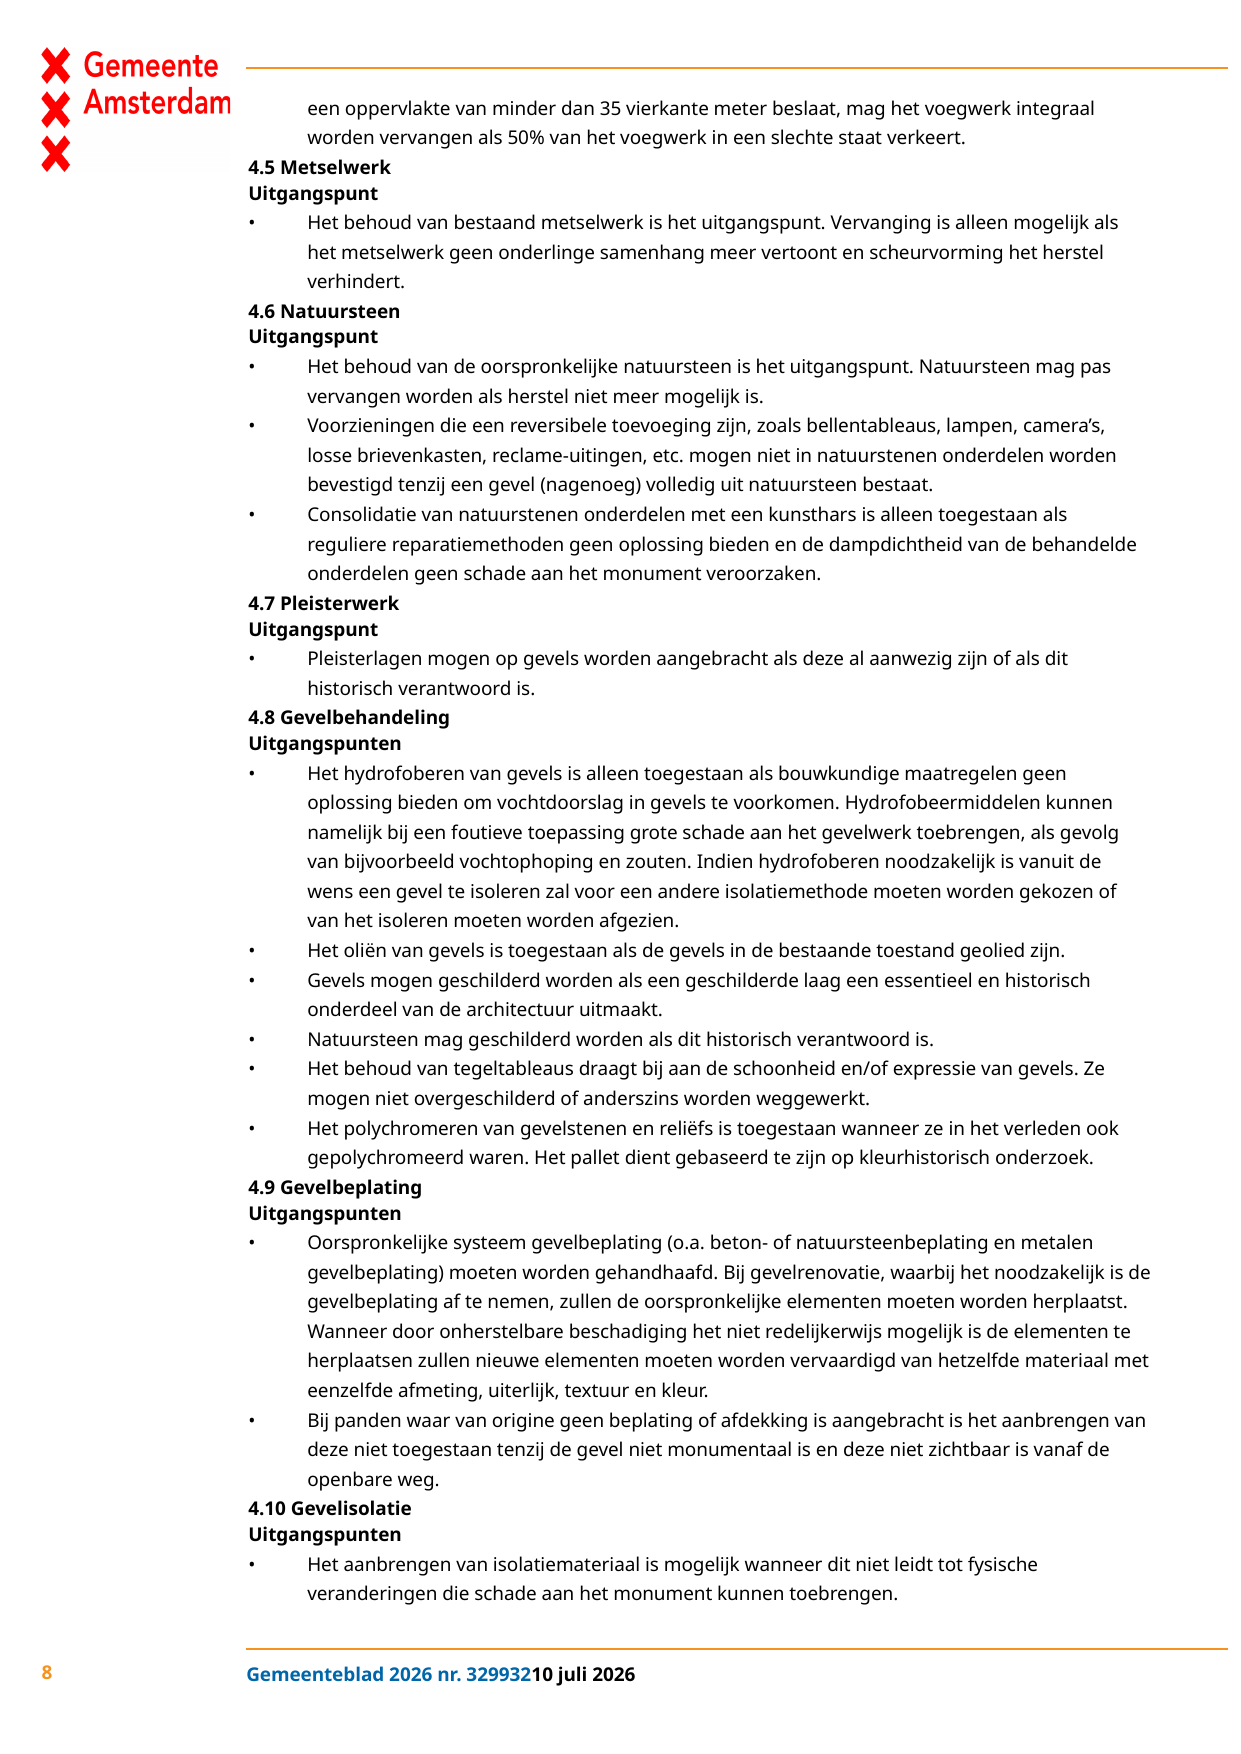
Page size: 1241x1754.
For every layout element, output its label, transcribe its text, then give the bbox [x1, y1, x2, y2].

list Voorzieningen die een reversibele toevoeging zijn, zoals bellentableaus, lampen, camera’s, losse brievenkasten, reclame-uitingen, etc. mogen niet in natuurstenen onderdelen worden bevestigd tenzij een gevel (nagenoeg) volledig uit natuursteen bestaat. [248, 412, 1152, 497]
list een oppervlakte van minder dan 35 vierkante meter beslaat, mag het voegwerk integraal worden vervangen als 50% van het voegwerk in een slechte staat verkeert. [248, 95, 1152, 150]
list Het polychromeren van gevelstenen en reliëfs is toegestaan wanneer ze in het verleden ook gepolychromeerd waren. Het pallet dient gebaseerd te zijn op kleurhistorisch onderzoek. [248, 1115, 1152, 1170]
text Uitgangspunten [248, 730, 1152, 756]
text Uitgangspunten [248, 1200, 1152, 1225]
picture [41, 47, 231, 172]
text Uitgangspunt [248, 324, 1152, 349]
list Het behoud van tegeltableaus draagt bij aan de schoonheid en/of expressie van gevels. Ze mogen niet overgeschilderd of anderszins worden weggewerkt. [248, 1056, 1152, 1111]
text 4.10 Gevelisolatie [248, 1496, 1152, 1521]
text 4.9 Gevelbeplating [248, 1174, 1152, 1200]
text Uitgangspunt [248, 180, 1152, 205]
text 4.7 Pleisterwerk [248, 590, 1152, 616]
list Consolidatie van natuurstenen onderdelen met een kunsthars is alleen toegestaan als reguliere reparatiemethoden geen oplossing bieden en de dampdichtheid van de behandelde onderdelen geen schade aan het monument veroorzaken. [248, 501, 1152, 586]
list Oorspronkelijke systeem gevelbeplating (o.a. beton- of natuursteenbeplating en metalen gevelbeplating) moeten worden gehandhaafd. Bij gevelrenovatie, waarbij het noodzakelijk is de gevelbeplating af te nemen, zullen de oorspronkelijke elementen moeten worden herplaatst. Wanneer door onherstelbare beschadiging het niet redelijkerwijs mogelijk is de elementen te herplaatsen zullen nieuwe elementen moeten worden vervaardigd van hetzelfde materiaal met eenzelfde afmeting, uiterlijk, textuur en kleur. [248, 1229, 1152, 1403]
list Het oliën van gevels is toegestaan als de gevels in de bestaande toestand geolied zijn. [248, 937, 1152, 963]
list Het behoud van de oorspronkelijke natuursteen is het uitgangspunt. Natuursteen mag pas vervangen worden als herstel niet meer mogelijk is. [248, 353, 1152, 409]
list Bij panden waar van origine geen beplating of afdekking is aangebracht is het aanbrengen van deze niet toegestaan tenzij de gevel niet monumentaal is en deze niet zichtbaar is vanaf de openbare weg. [248, 1407, 1152, 1492]
list Het aanbrengen van isolatiemateriaal is mogelijk wanneer dit niet leidt tot fysische veranderingen die schade aan het monument kunnen toebrengen. [248, 1551, 1152, 1606]
text Uitgangspunt [248, 616, 1152, 641]
list Het hydrofoberen van gevels is alleen toegestaan als bouwkundige maatregelen geen oplossing bieden om vochtdoorslag in gevels te voorkomen. Hydrofobeermiddelen kunnen namelijk bij een foutieve toepassing grote schade aan het gevelwerk toebrengen, als gevolg van bijvoorbeeld vochtophoping en zouten. Indien hydrofoberen noodzakelijk is vanuit de wens een gevel te isoleren zal voor een andere isolatiemethode moeten worden gekozen of van het isoleren moeten worden afgezien. [248, 760, 1152, 933]
list Pleisterlagen mogen op gevels worden aangebracht als deze al aanwezig zijn of als dit historisch verantwoord is. [248, 645, 1152, 701]
list Het behoud van bestaand metselwerk is het uitgangspunt. Vervanging is alleen mogelijk als het metselwerk geen onderlinge samenhang meer vertoont en scheurvorming het herstel verhindert. [248, 209, 1152, 294]
text 4.5 Metselwerk [248, 154, 1152, 180]
text 4.8 Gevelbehandeling [248, 704, 1152, 730]
text 4.6 Natuursteen [248, 298, 1152, 324]
list Gevels mogen geschilderd worden als een geschilderde laag een essentieel en historisch onderdeel van de architectuur uitmaakt. [248, 967, 1152, 1022]
text Uitgangspunten [248, 1521, 1152, 1547]
list Natuursteen mag geschilderd worden als dit historisch verantwoord is. [248, 1026, 1152, 1052]
